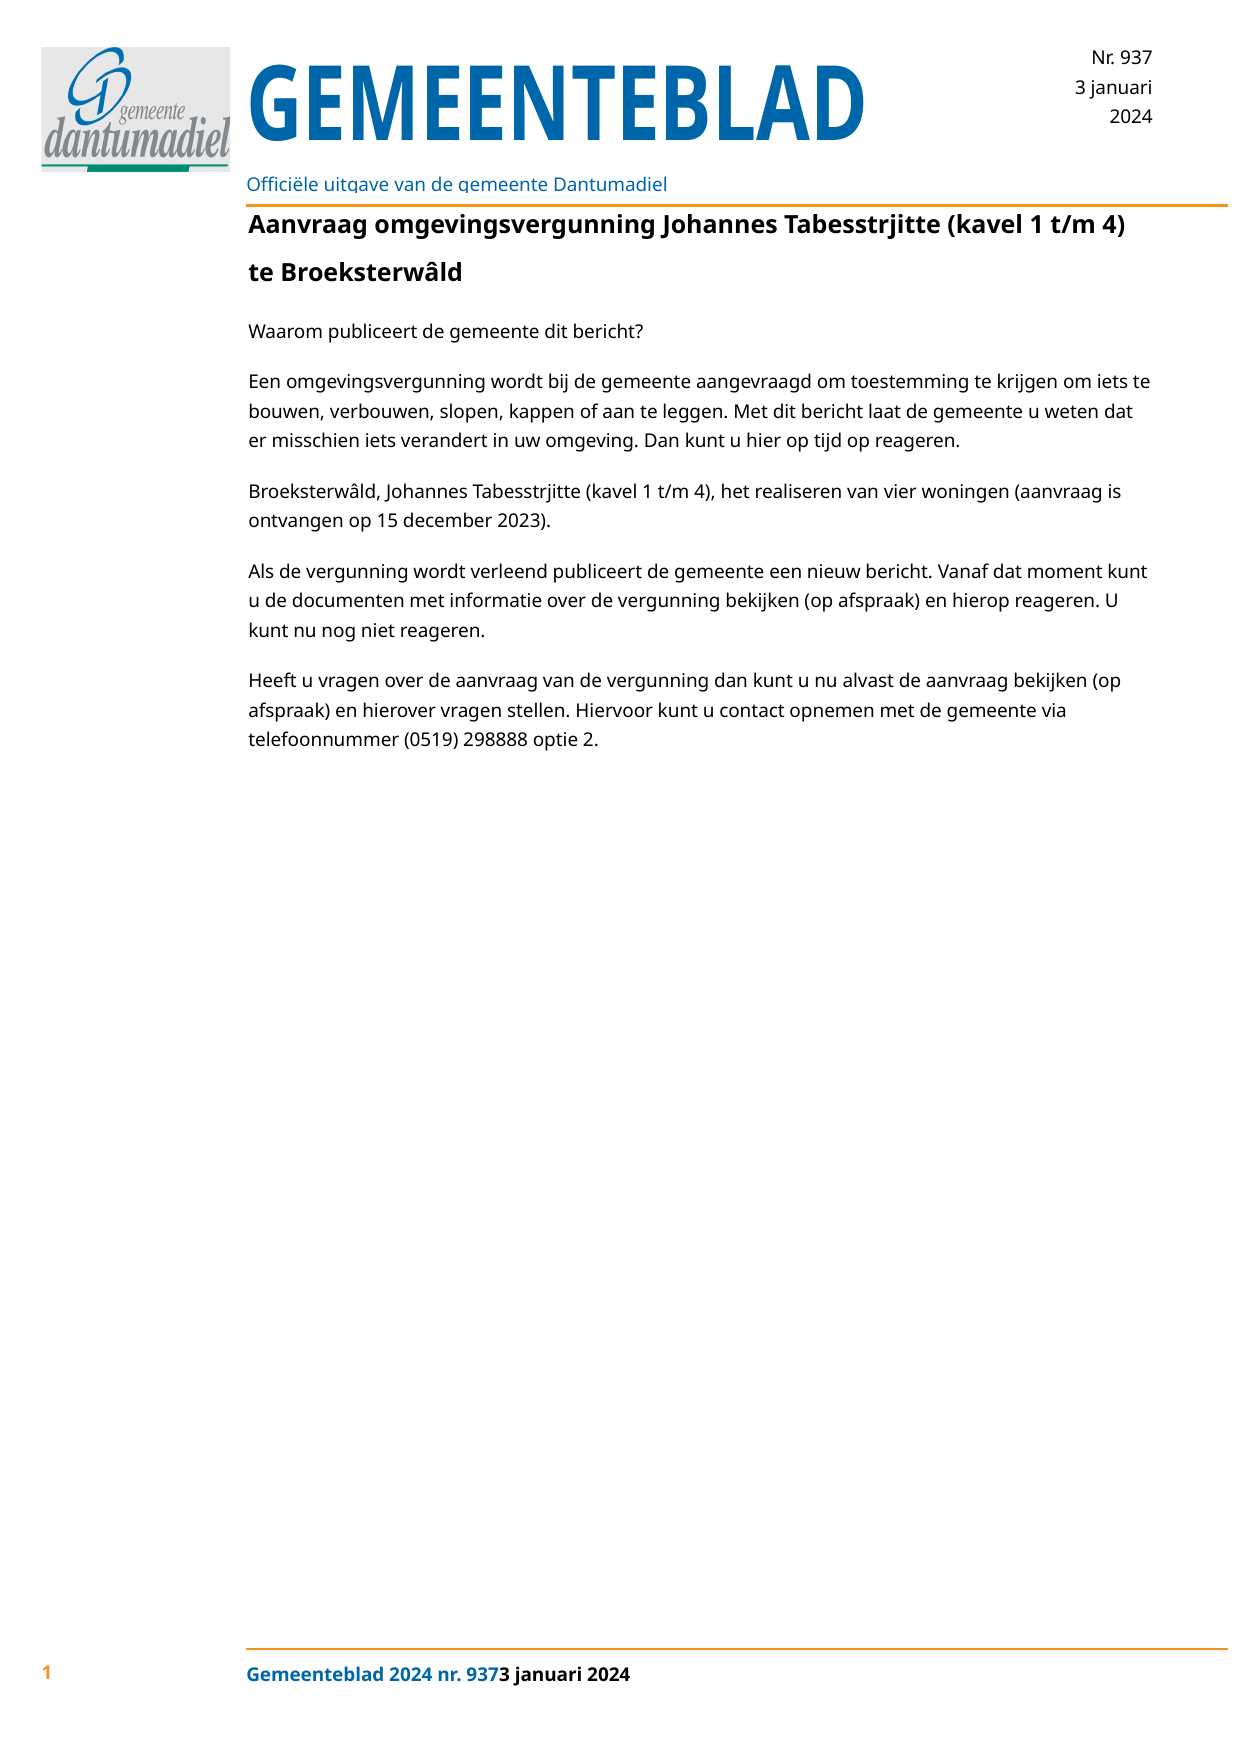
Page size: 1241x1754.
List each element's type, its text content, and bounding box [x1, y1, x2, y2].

text Een omgevingsvergunning wordt bij de gemeente aangevraagd om toestemming te krijgen om iets te bouwen, verbouwen, slopen, kappen of aan te leggen. Met dit bericht laat de gemeente u weten dat er misschien iets verandert in uw omgeving. Dan kunt u hier op tijd op reageren. [248, 368, 1152, 453]
text Heeft u vragen over de aanvraag van de vergunning dan kunt u nu alvast de aanvraag bekijken (op afspraak) en hierover vragen stellen. Hiervoor kunt u contact opnemen met de gemeente via telefoonnummer (0519) 298888 optie 2. [248, 667, 1152, 752]
text Waarom publiceert de gemeente dit bericht? [248, 318, 1152, 344]
text Broeksterwâld, Johannes Tabesstrjitte (kavel 1 t/m 4), het realiseren van vier woningen (aanvraag is ontvangen op 15 december 2023). [248, 478, 1152, 533]
text Als de vergunning wordt verleend publiceert de gemeente een nieuw bericht. Vanaf dat moment kunt u de documenten met informatie over de vergunning bekijken (op afspraak) en hierop reageren. U kunt nu nog niet reageren. [248, 558, 1152, 643]
text Aanvraag omgevingsvergunning Johannes Tabesstrjitte (kavel 1 t/m 4) te Broeksterwâld [248, 207, 1152, 288]
picture [41, 47, 231, 172]
